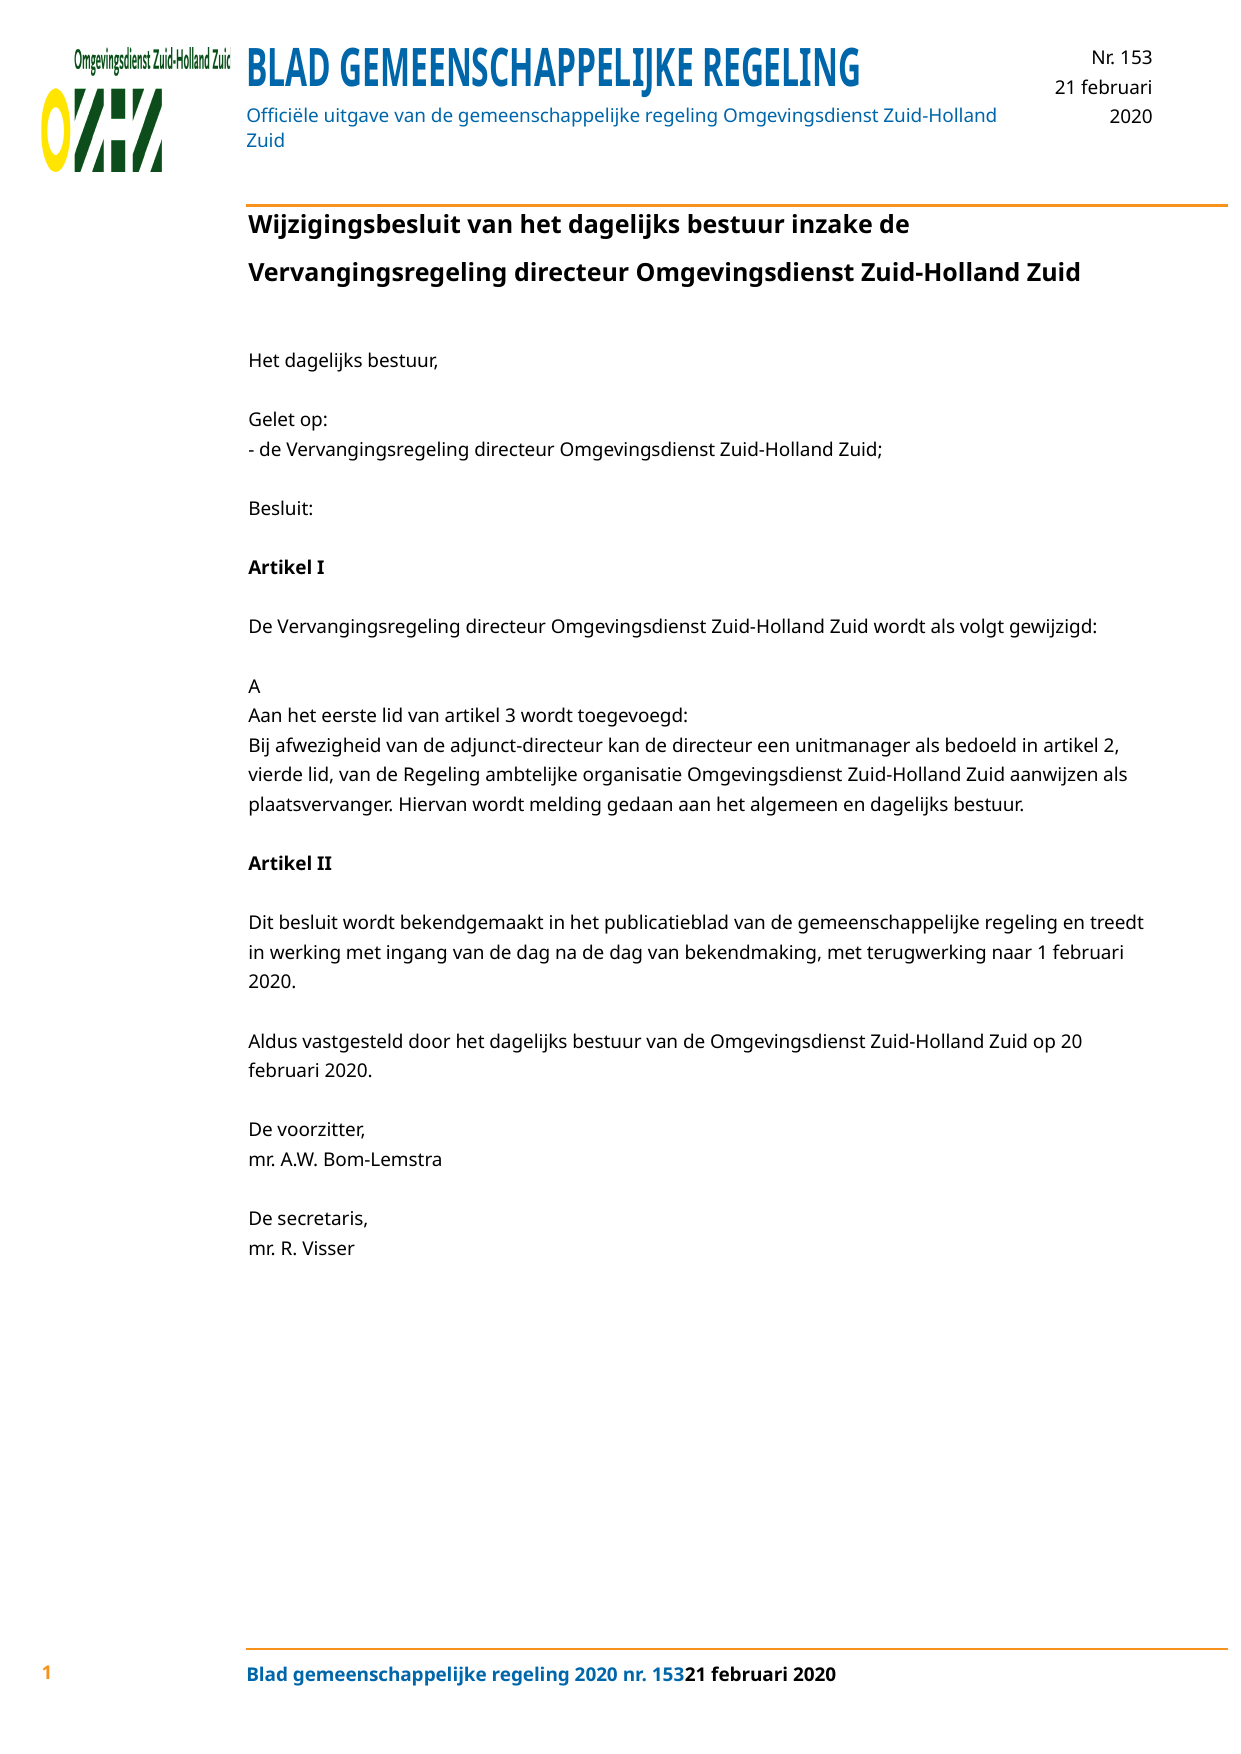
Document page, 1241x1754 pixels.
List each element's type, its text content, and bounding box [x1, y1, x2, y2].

text mr. A.W. Bom-Lemstra [248, 1146, 1152, 1172]
text Aldus vastgesteld door het dagelijks bestuur van de Omgevingsdienst Zuid-Holland Zuid op 20 februari 2020. [248, 1028, 1152, 1083]
text Artikel II [248, 850, 1152, 876]
text De voorzitter, [248, 1117, 1152, 1142]
text Besluit: [248, 495, 1152, 521]
text Wijzigingsbesluit van het dagelijks bestuur inzake de Vervangingsregeling directeur Omgevingsdienst Zuid-Holland Zuid [248, 207, 1152, 288]
text mr. R. Visser [248, 1235, 1152, 1261]
text A [248, 673, 1152, 699]
picture [41, 47, 231, 172]
text Dit besluit wordt bekendgemaakt in het publicatieblad van de gemeenschappelijke regeling en treedt in werking met ingang van de dag na de dag van bekendmaking, met terugwerking naar 1 februari 2020. [248, 909, 1152, 994]
text De Vervangingsregeling directeur Omgevingsdienst Zuid-Holland Zuid wordt als volgt gewijzigd: [248, 614, 1152, 639]
text Artikel I [248, 554, 1152, 580]
text Gelet op: [248, 407, 1152, 432]
text Bij afwezigheid van de adjunct-directeur kan de directeur een unitmanager als bedoeld in artikel 2, vierde lid, van de Regeling ambtelijke organisatie Omgevingsdienst Zuid-Holland Zuid aanwijzen als plaatsvervanger. Hiervan wordt melding gedaan aan het algemeen en dagelijks bestuur. [248, 732, 1152, 817]
text Aan het eerste lid van artikel 3 wordt toegevoegd: [248, 702, 1152, 728]
text - de Vervangingsregeling directeur Omgevingsdienst Zuid-Holland Zuid; [248, 436, 1152, 462]
text Het dagelijks bestuur, [248, 347, 1152, 373]
text De secretaris, [248, 1205, 1152, 1231]
